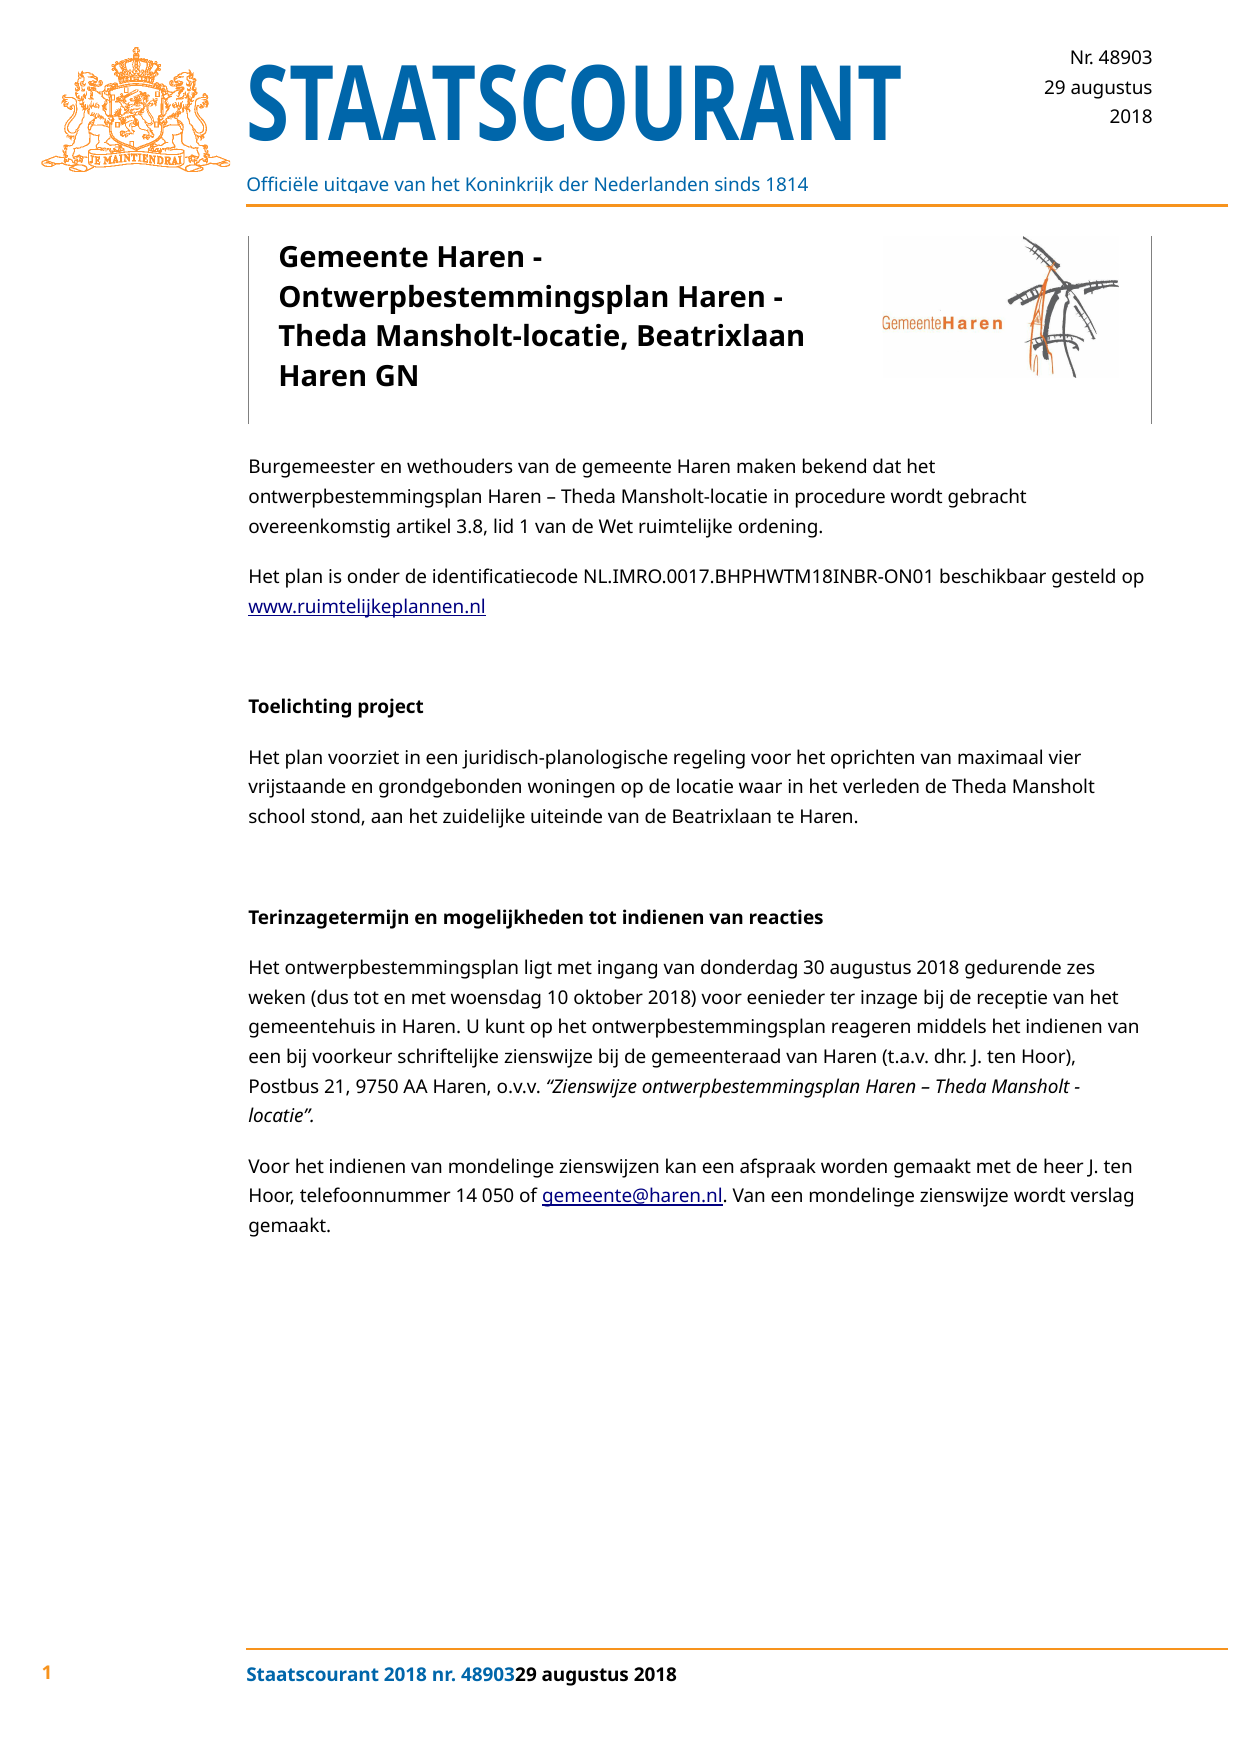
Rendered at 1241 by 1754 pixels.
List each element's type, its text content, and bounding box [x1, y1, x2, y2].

text Burgemeester en wethouders van de gemeente Haren maken bekend dat het ontwerpbestemmingsplan Haren – Theda Mansholt-locatie in procedure wordt gebracht overeenkomstig artikel 3.8, lid 1 van de Wet ruimtelijke ordening. [248, 454, 1152, 538]
picture [41, 47, 231, 172]
text Terinzagetermijn en mogelijkheden tot indienen van reacties [248, 904, 1152, 930]
text Het plan is onder de identificatiecode NL.IMRO.0017.BHPHWTM18INBR-ON01 beschikbaar gesteld op www.ruimtelijkeplannen.nl [248, 563, 1152, 618]
table_header [850, 236, 882, 377]
table_header Gemeente Haren - Ontwerpbestemmingsplan Haren - Theda Mansholt-locatie, Beatrixlaan Haren GN [249, 236, 850, 424]
picture [882, 236, 1119, 378]
text Toelichting project [248, 694, 1152, 719]
text Voor het indienen van mondelinge zienswijzen kan een afspraak worden gemaakt met de heer J. ten Hoor, telefoonnummer 14 050 of gemeente@haren.nl. Van een mondelinge zienswijze wordt verslag gemaakt. [248, 1153, 1152, 1238]
table_header [1119, 236, 1151, 377]
text Het ontwerpbestemmingsplan ligt met ingang van donderdag 30 augustus 2018 gedurende zes weken (dus tot en met woensdag 10 oktober 2018) voor eenieder ter inzage bij de receptie van het gemeentehuis in Haren. U kunt op het ontwerpbestemmingsplan reageren middels het indienen van een bij voorkeur schriftelijke zienswijze bij de gemeenteraad van Haren (t.a.v. dhr. J. ten Hoor), Postbus 21, 9750 AA Haren, o.v.v. “Zienswijze ontwerpbestemmingsplan Haren – Theda Mansholt - locatie”. [248, 954, 1152, 1128]
table_header [850, 378, 1151, 424]
text Het plan voorziet in een juridisch-planologische regeling voor het oprichten van maximaal vier vrijstaande en grondgebonden woningen op de locatie waar in het verleden de Theda Mansholt school stond, aan het zuidelijke uiteinde van de Beatrixlaan te Haren. [248, 744, 1152, 829]
